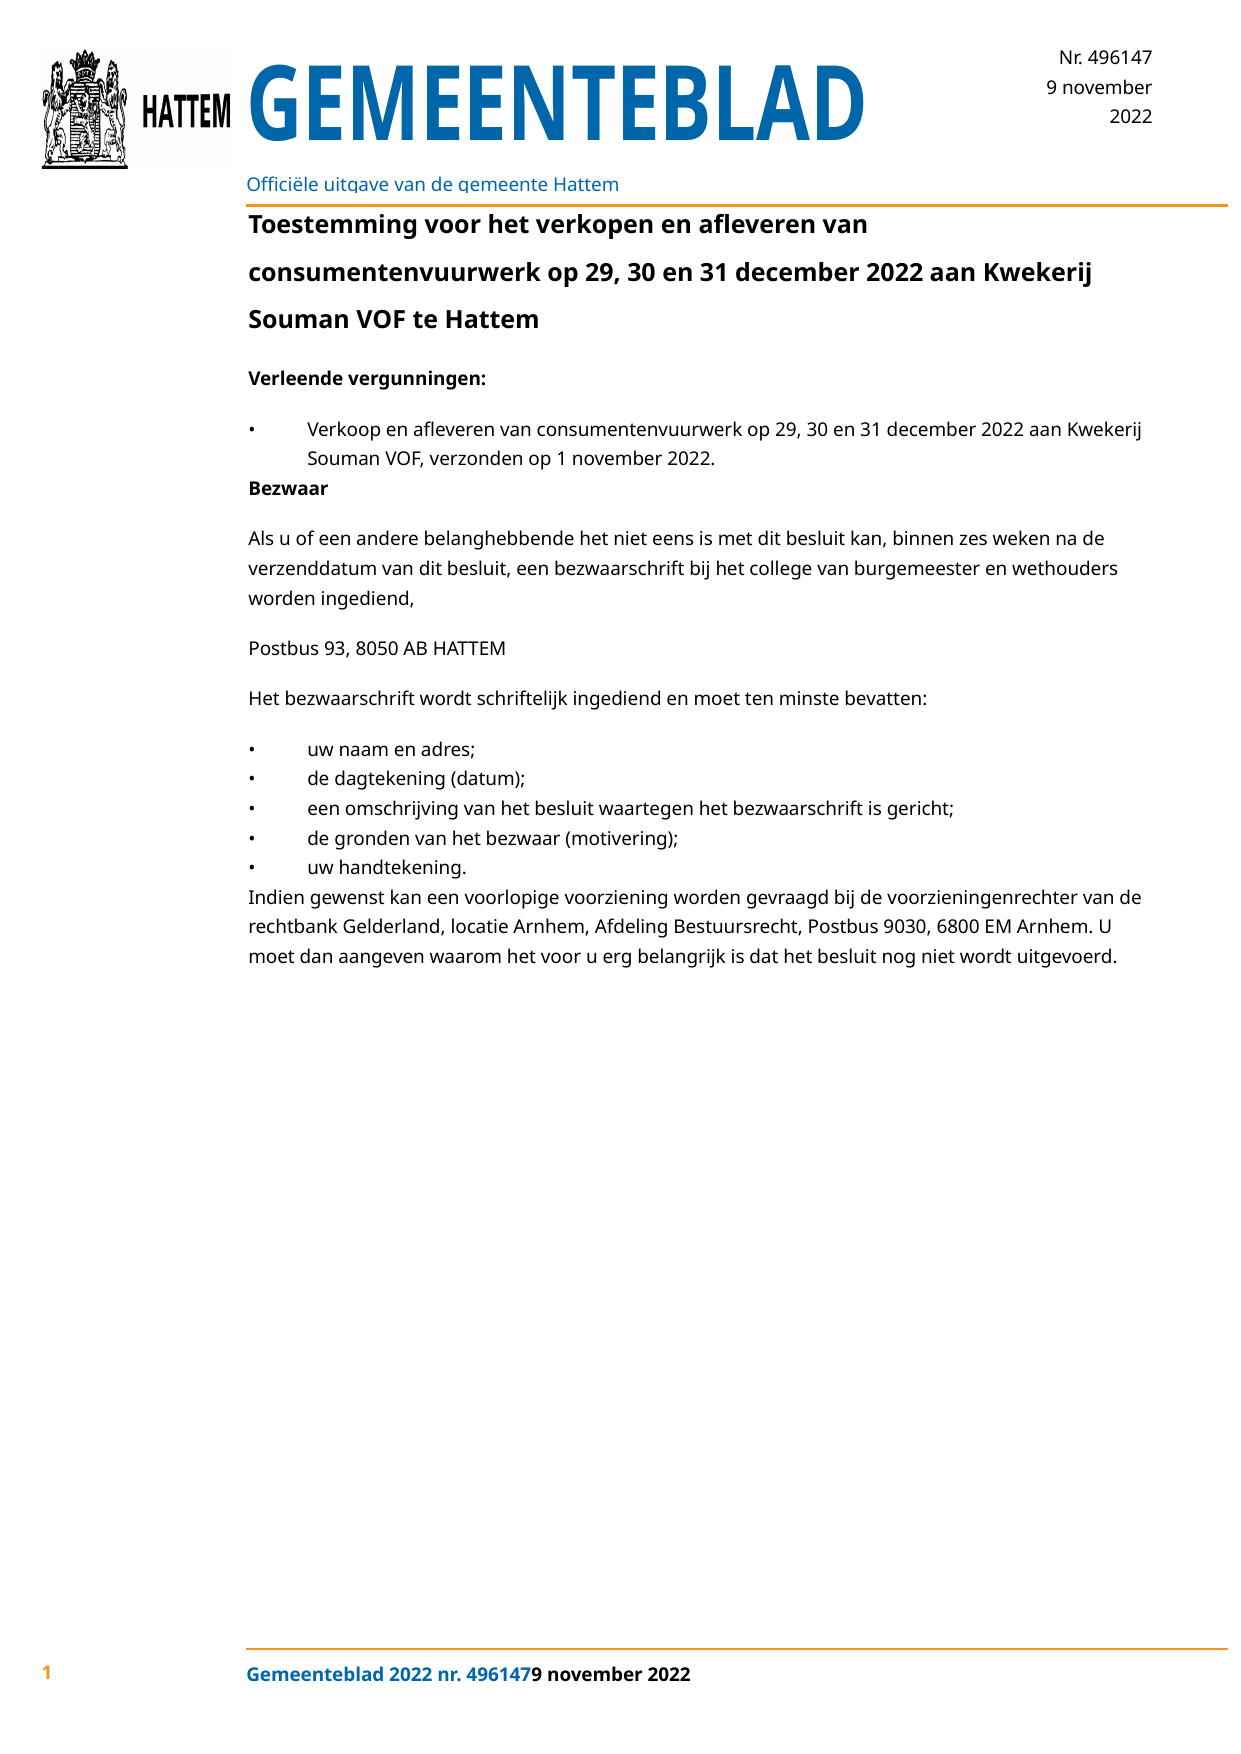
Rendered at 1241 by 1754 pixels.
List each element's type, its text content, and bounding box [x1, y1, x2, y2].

text Bezwaar [248, 475, 1152, 501]
text Toestemming voor het verkopen en afleveren van consumentenvuurwerk op 29, 30 en 31 december 2022 aan Kwekerij Souman VOF te Hattem [248, 207, 1152, 336]
list uw handtekening. [248, 854, 1152, 880]
text Verleende vergunningen: [248, 366, 1152, 391]
text Als u of een andere belanghebbende het niet eens is met dit besluit kan, binnen zes weken na de verzenddatum van dit besluit, een bezwaarschrift bij het college van burgemeester en wethouders worden ingediend, [248, 526, 1152, 610]
text Het bezwaarschrift wordt schriftelijk ingediend en moet ten minste bevatten: [248, 686, 1152, 711]
list de dagtekening (datum); [248, 766, 1152, 791]
text Postbus 93, 8050 AB HATTEM [248, 635, 1152, 661]
list Verkoop en afleveren van consumentenvuurwerk op 29, 30 en 31 december 2022 aan Kwekerij Souman VOF, verzonden op 1 november 2022. [248, 416, 1152, 471]
text Indien gewenst kan een voorlopige voorziening worden gevraagd bij de voorzieningenrechter van de rechtbank Gelderland, locatie Arnhem, Afdeling Bestuursrecht, Postbus 9030, 6800 EM Arnhem. U moet dan aangeven waarom het voor u erg belangrijk is dat het besluit nog niet wordt uitgevoerd. [248, 884, 1152, 969]
list uw naam en adres; [248, 736, 1152, 762]
list een omschrijving van het besluit waartegen het bezwaarschrift is gericht; [248, 795, 1152, 821]
list de gronden van het bezwaar (motivering); [248, 825, 1152, 850]
picture [41, 47, 231, 172]
